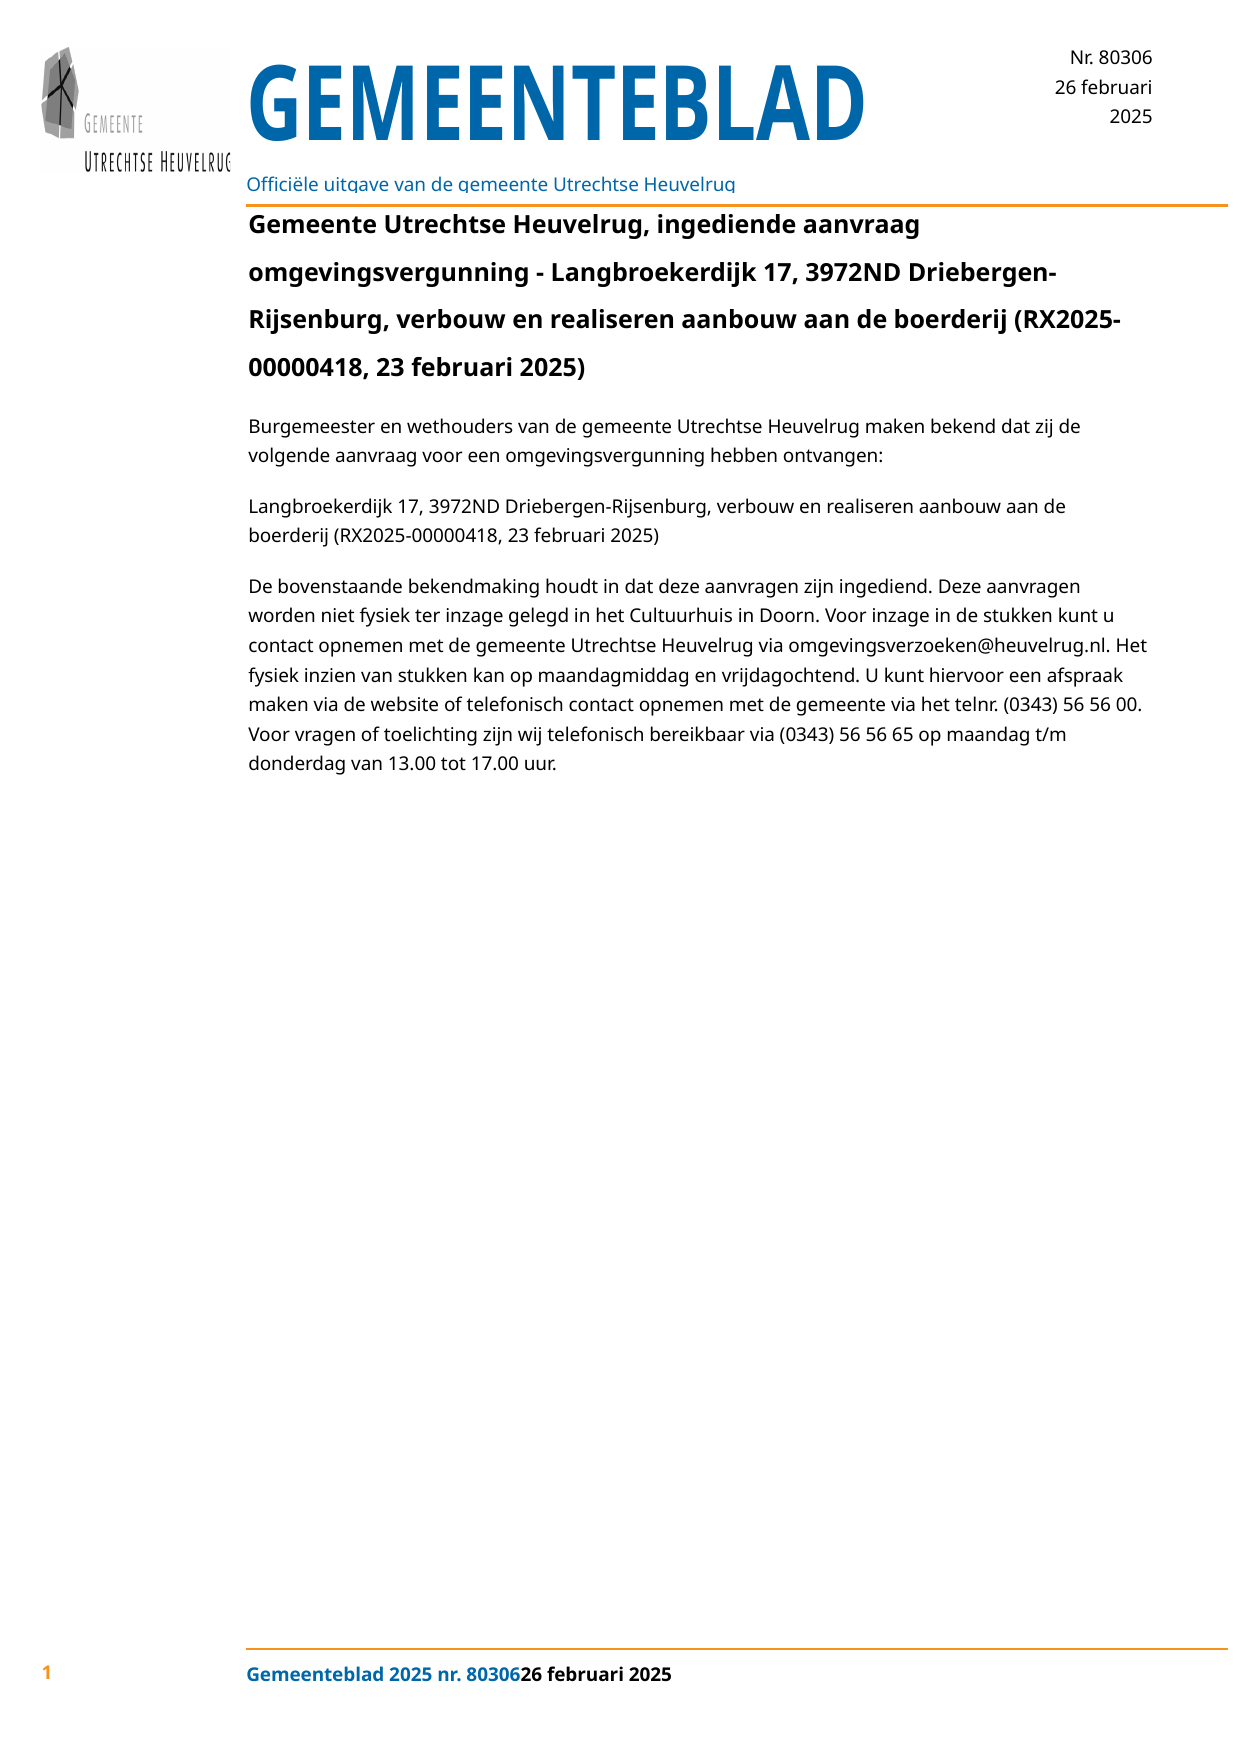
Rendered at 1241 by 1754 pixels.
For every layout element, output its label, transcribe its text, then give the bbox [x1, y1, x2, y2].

picture [41, 47, 231, 172]
text Langbroekerdijk 17, 3972ND Driebergen-Rijsenburg, verbouw en realiseren aanbouw aan de boerderij (RX2025-00000418, 23 februari 2025) [248, 493, 1152, 548]
text De bovenstaande bekendmaking houdt in dat deze aanvragen zijn ingediend. Deze aanvragen worden niet fysiek ter inzage gelegd in het Cultuurhuis in Doorn. Voor inzage in de stukken kunt u contact opnemen met de gemeente Utrechtse Heuvelrug via omgevingsverzoeken@heuvelrug.nl. Het fysiek inzien van stukken kan op maandagmiddag en vrijdagochtend. U kunt hiervoor een afspraak maken via de website of telefonisch contact opnemen met de gemeente via het telnr. (0343) 56 56 00. Voor vragen of toelichting zijn wij telefonisch bereikbaar via (0343) 56 56 65 op maandag t/m donderdag van 13.00 tot 17.00 uur. [248, 573, 1152, 776]
text Burgemeester en wethouders van de gemeente Utrechtse Heuvelrug maken bekend dat zij de volgende aanvraag voor een omgevingsvergunning hebben ontvangen: [248, 413, 1152, 468]
text Gemeente Utrechtse Heuvelrug, ingediende aanvraag omgevingsvergunning - Langbroekerdijk 17, 3972ND Driebergen-Rijsenburg, verbouw en realiseren aanbouw aan de boerderij (RX2025-00000418, 23 februari 2025) [248, 207, 1152, 384]
